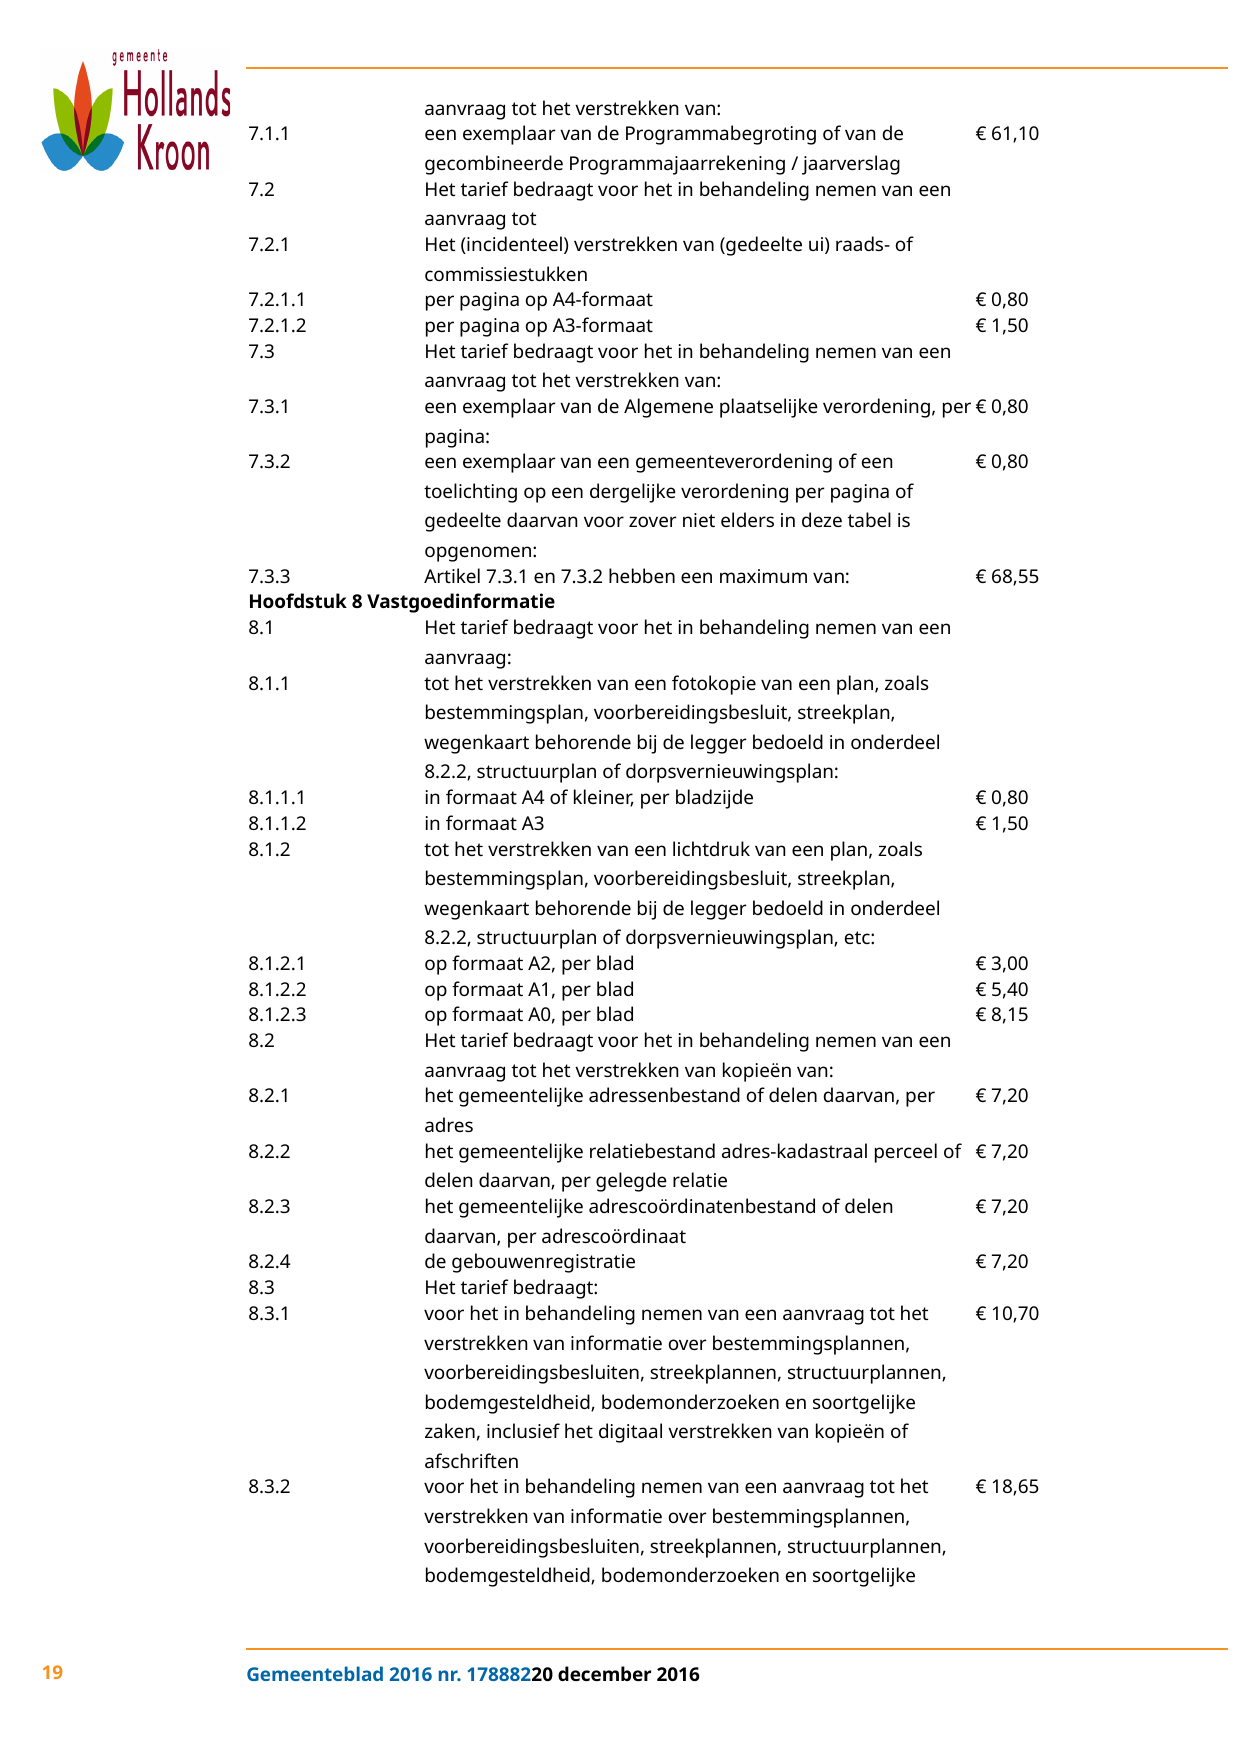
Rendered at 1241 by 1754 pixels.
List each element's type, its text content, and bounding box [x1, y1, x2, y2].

table_cell 7.2.1.2 [248, 312, 424, 338]
table_cell de gebouwenregistratie [424, 1249, 975, 1274]
table_cell 8.3.1 [248, 1300, 424, 1474]
picture [41, 47, 231, 172]
table_cell [975, 338, 1152, 393]
table_cell [975, 836, 1152, 950]
table_cell € 5,40 [975, 976, 1152, 1002]
table_cell € 1,50 [975, 312, 1152, 338]
table_cell € 0,80 [975, 393, 1152, 448]
table_cell 7.1.1 [248, 121, 424, 176]
table_cell € 7,20 [975, 1138, 1152, 1193]
table_cell 7.3.3 [248, 563, 424, 589]
table_cell [975, 615, 1152, 670]
table_cell € 61,10 [975, 121, 1152, 176]
table_cell Het (incidenteel) verstrekken van (gedeelte ui) raads- of commissiestukken [424, 231, 975, 286]
table_cell Hoofdstuk 8 Vastgoedinformatie [248, 589, 1152, 614]
table_cell Het tarief bedraagt voor het in behandeling nemen van een aanvraag tot [424, 176, 975, 231]
table_cell [975, 1274, 1152, 1300]
table_cell € 7,20 [975, 1249, 1152, 1274]
table_cell € 0,80 [975, 286, 1152, 312]
table_cell 7.2.1.1 [248, 286, 424, 312]
table_cell € 3,00 [975, 950, 1152, 976]
table_cell Artikel 7.3.1 en 7.3.2 hebben een maximum van: [424, 563, 975, 589]
table_cell 7.3.1 [248, 393, 424, 448]
table_cell € 0,80 [975, 784, 1152, 810]
table_cell 8.1.1 [248, 670, 424, 784]
table_cell een exemplaar van de Programmabegroting of van de gecombineerde Programmajaarrekening / jaarverslag [424, 121, 975, 176]
table_cell een exemplaar van de Algemene plaatselijke verordening, per pagina: [424, 393, 975, 448]
table_cell [975, 176, 1152, 231]
table_cell het gemeentelijke adressenbestand of delen daarvan, per adres [424, 1083, 975, 1138]
table_cell [975, 231, 1152, 286]
table_cell Het tarief bedraagt voor het in behandeling nemen van een aanvraag tot het verstrekken van: [424, 338, 975, 393]
table_cell 8.1.1.1 [248, 784, 424, 810]
table_cell Het tarief bedraagt voor het in behandeling nemen van een aanvraag: [424, 615, 975, 670]
table_cell 8.1.2.1 [248, 950, 424, 976]
table_cell 8.2.3 [248, 1193, 424, 1249]
table_cell € 68,55 [975, 563, 1152, 589]
table_cell 8.2 [248, 1028, 424, 1083]
table_cell Het tarief bedraagt voor het in behandeling nemen van een aanvraag tot het verstrekken van kopieën van: [424, 1028, 975, 1083]
table_cell per pagina op A4-formaat [424, 286, 975, 312]
table_cell [975, 1028, 1152, 1083]
table_cell 8.2.2 [248, 1138, 424, 1193]
table_cell per pagina op A3-formaat [424, 312, 975, 338]
table_cell [248, 95, 424, 121]
table_cell in formaat A4 of kleiner, per bladzijde [424, 784, 975, 810]
table_cell het gemeentelijke adrescoördinatenbestand of delen daarvan, per adrescoördinaat [424, 1193, 975, 1249]
table_cell 8.1.2.3 [248, 1002, 424, 1027]
table_cell [975, 95, 1152, 121]
table_cell aanvraag tot het verstrekken van: [424, 95, 975, 121]
table_cell 8.2.4 [248, 1249, 424, 1274]
table_cell het gemeentelijke relatiebestand adres-kadastraal perceel of delen daarvan, per gelegde relatie [424, 1138, 975, 1193]
table_cell 7.2.1 [248, 231, 424, 286]
table_cell een exemplaar van een gemeenteverordening of een toelichting op een dergelijke verordening per pagina of gedeelte daarvan voor zover niet elders in deze tabel is opgenomen: [424, 449, 975, 563]
table_cell 8.1.2 [248, 836, 424, 950]
table_cell 7.2 [248, 176, 424, 231]
table_cell [975, 670, 1152, 784]
table_cell op formaat A0, per blad [424, 1002, 975, 1027]
table_cell 8.3.2 [248, 1474, 424, 1588]
table_cell 8.3 [248, 1274, 424, 1300]
table_cell 7.3.2 [248, 449, 424, 563]
table_cell op formaat A2, per blad [424, 950, 975, 976]
table_cell 8.1 [248, 615, 424, 670]
table_cell € 1,50 [975, 810, 1152, 836]
table_cell 7.3 [248, 338, 424, 393]
table_cell voor het in behandeling nemen van een aanvraag tot het verstrekken van informatie over bestemmingsplannen, voorbereidingsbesluiten, streekplannen, structuurplannen, bodemgesteldheid, bodemonderzoeken en soortgelijke zaken, inclusief het digitaal verstrekken van kopieën of afschriften [424, 1300, 975, 1474]
table_cell tot het verstrekken van een fotokopie van een plan, zoals bestemmingsplan, voorbereidingsbesluit, streekplan, wegenkaart behorende bij de legger bedoeld in onderdeel 8.2.2, structuurplan of dorpsvernieuwingsplan: [424, 670, 975, 784]
table_cell 8.2.1 [248, 1083, 424, 1138]
table_cell 8.1.2.2 [248, 976, 424, 1002]
table_cell tot het verstrekken van een lichtdruk van een plan, zoals bestemmingsplan, voorbereidingsbesluit, streekplan, wegenkaart behorende bij de legger bedoeld in onderdeel 8.2.2, structuurplan of dorpsvernieuwingsplan, etc: [424, 836, 975, 950]
table_cell voor het in behandeling nemen van een aanvraag tot het verstrekken van informatie over bestemmingsplannen, voorbereidingsbesluiten, streekplannen, structuurplannen, bodemgesteldheid, bodemonderzoeken en soortgelijke [424, 1474, 975, 1588]
table_cell € 0,80 [975, 449, 1152, 563]
table_cell € 8,15 [975, 1002, 1152, 1027]
table_cell in formaat A3 [424, 810, 975, 836]
table_cell Het tarief bedraagt: [424, 1274, 975, 1300]
table_cell € 18,65 [975, 1474, 1152, 1588]
table_cell € 10,70 [975, 1300, 1152, 1474]
table_cell 8.1.1.2 [248, 810, 424, 836]
table_cell op formaat A1, per blad [424, 976, 975, 1002]
table_cell € 7,20 [975, 1083, 1152, 1138]
table_cell € 7,20 [975, 1193, 1152, 1249]
